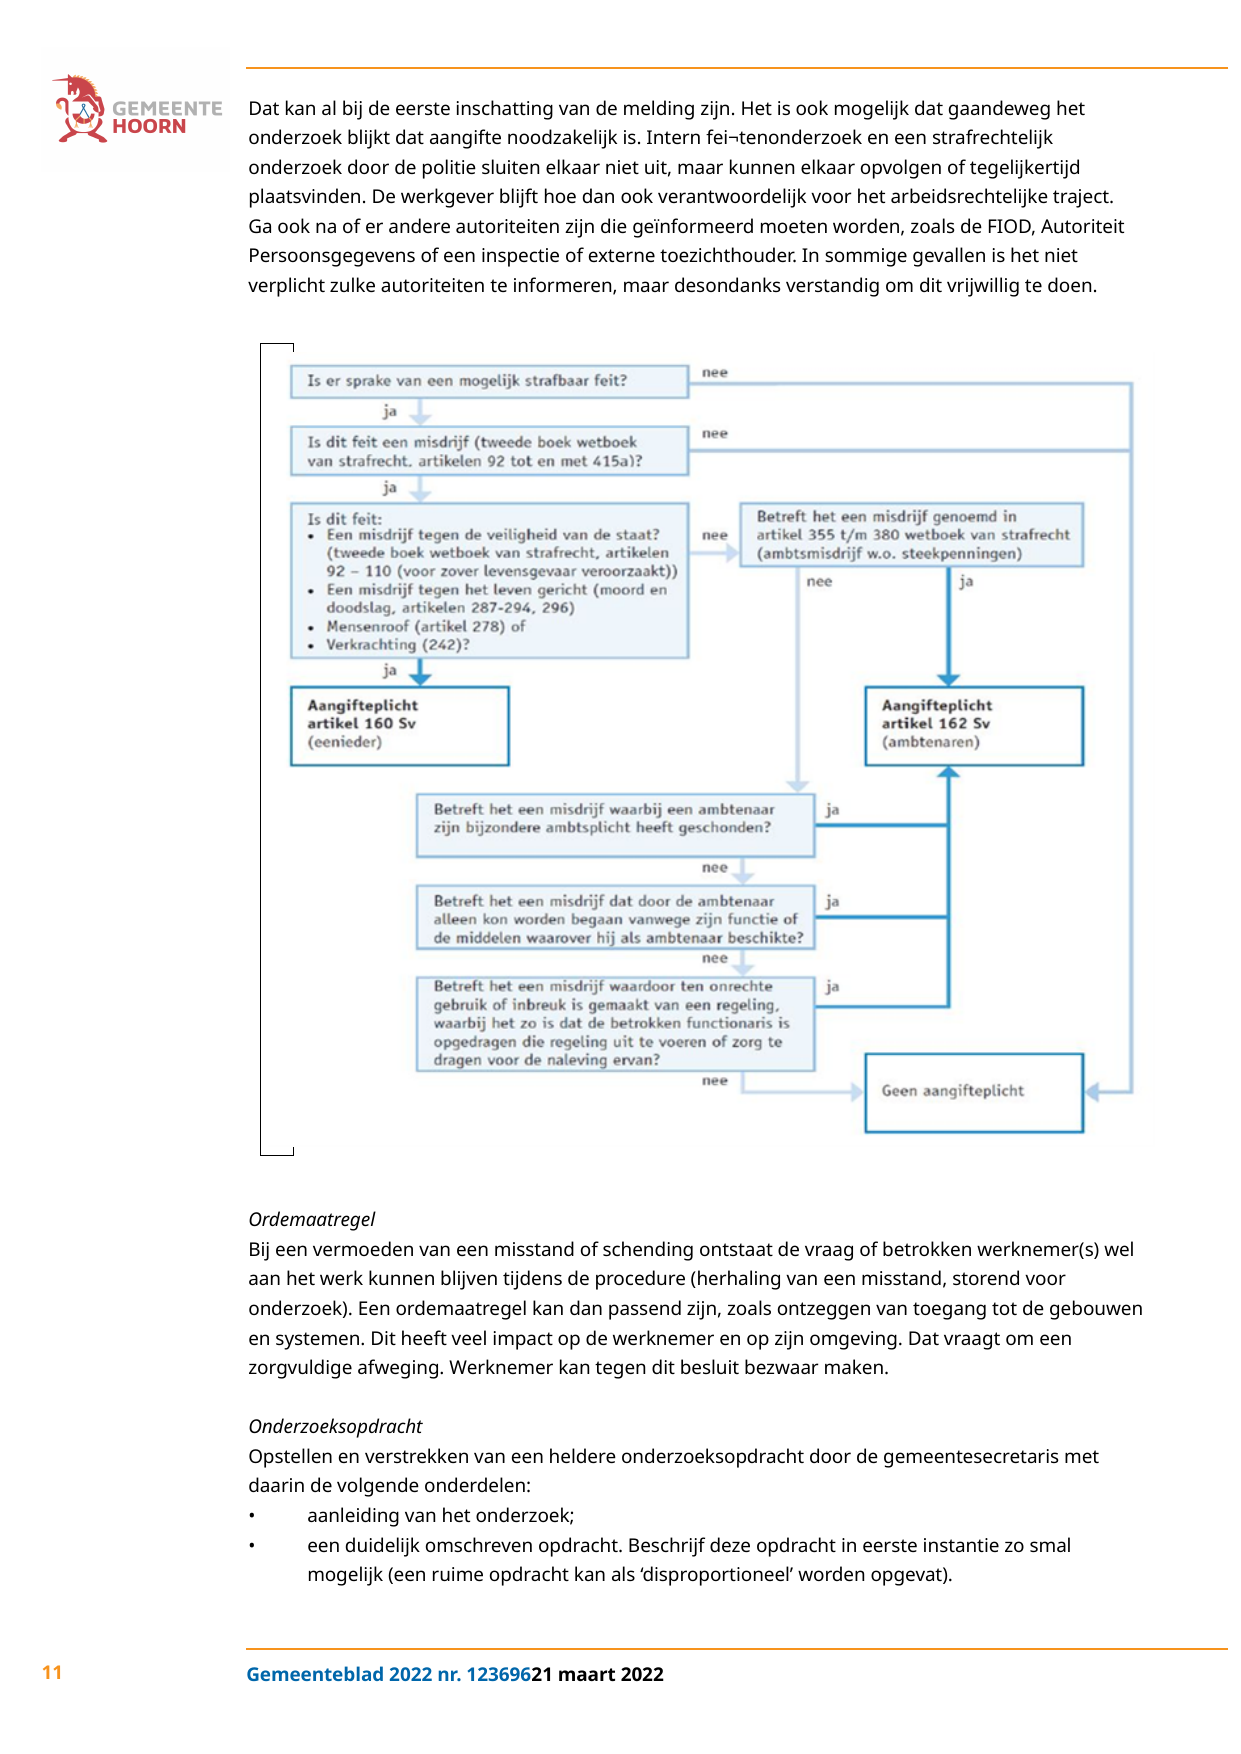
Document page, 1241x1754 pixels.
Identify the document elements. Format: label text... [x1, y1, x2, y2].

text Ordemaatregel [248, 1206, 1152, 1232]
text Onderzoeksopdracht [248, 1413, 1152, 1439]
text Opstellen en verstrekken van een heldere onderzoeksopdracht door de gemeentesecretaris met daarin de volgende onderdelen: [248, 1443, 1152, 1498]
text Dat kan al bij de eerste inschatting van de melding zijn. Het is ook mogelijk dat gaandeweg het onderzoek blijkt dat aangifte noodzakelijk is. Intern fei¬tenonderzoek en een strafrechtelijk onderzoek door de politie sluiten elkaar niet uit, maar kunnen elkaar opvolgen of tegelijkertijd plaatsvinden. De werkgever blijft hoe dan ook verantwoordelijk voor het arbeidsrechtelijke traject. [248, 95, 1152, 209]
text Bij een vermoeden van een misstand of schending ontstaat de vraag of betrokken werknemer(s) wel aan het werk kunnen blijven tijdens de procedure (herhaling van een misstand, storend voor onderzoek). Een ordemaatregel kan dan passend zijn, zoals ontzeggen van toegang tot de gebouwen en systemen. Dit heeft veel impact op de werknemer en op zijn omgeving. Dat vraagt om een zorgvuldige afweging. Werknemer kan tegen dit besluit bezwaar maken. [248, 1236, 1152, 1380]
picture [268, 352, 1155, 1147]
picture [41, 47, 231, 172]
text Ga ook na of er andere autoriteiten zijn die geïnformeerd moeten worden, zoals de FIOD, Autoriteit Persoonsgegevens of een inspectie of externe toezichthouder. In sommige gevallen is het niet verplicht zulke autoriteiten te informeren, maar desondanks verstandig om dit vrijwillig te doen. [248, 213, 1152, 298]
list een duidelijk omschreven opdracht. Beschrijf deze opdracht in eerste instantie zo smal mogelijk (een ruime opdracht kan als ‘disproportioneel’ worden opgevat). [248, 1532, 1152, 1587]
list aanleiding van het onderzoek; [248, 1502, 1152, 1528]
